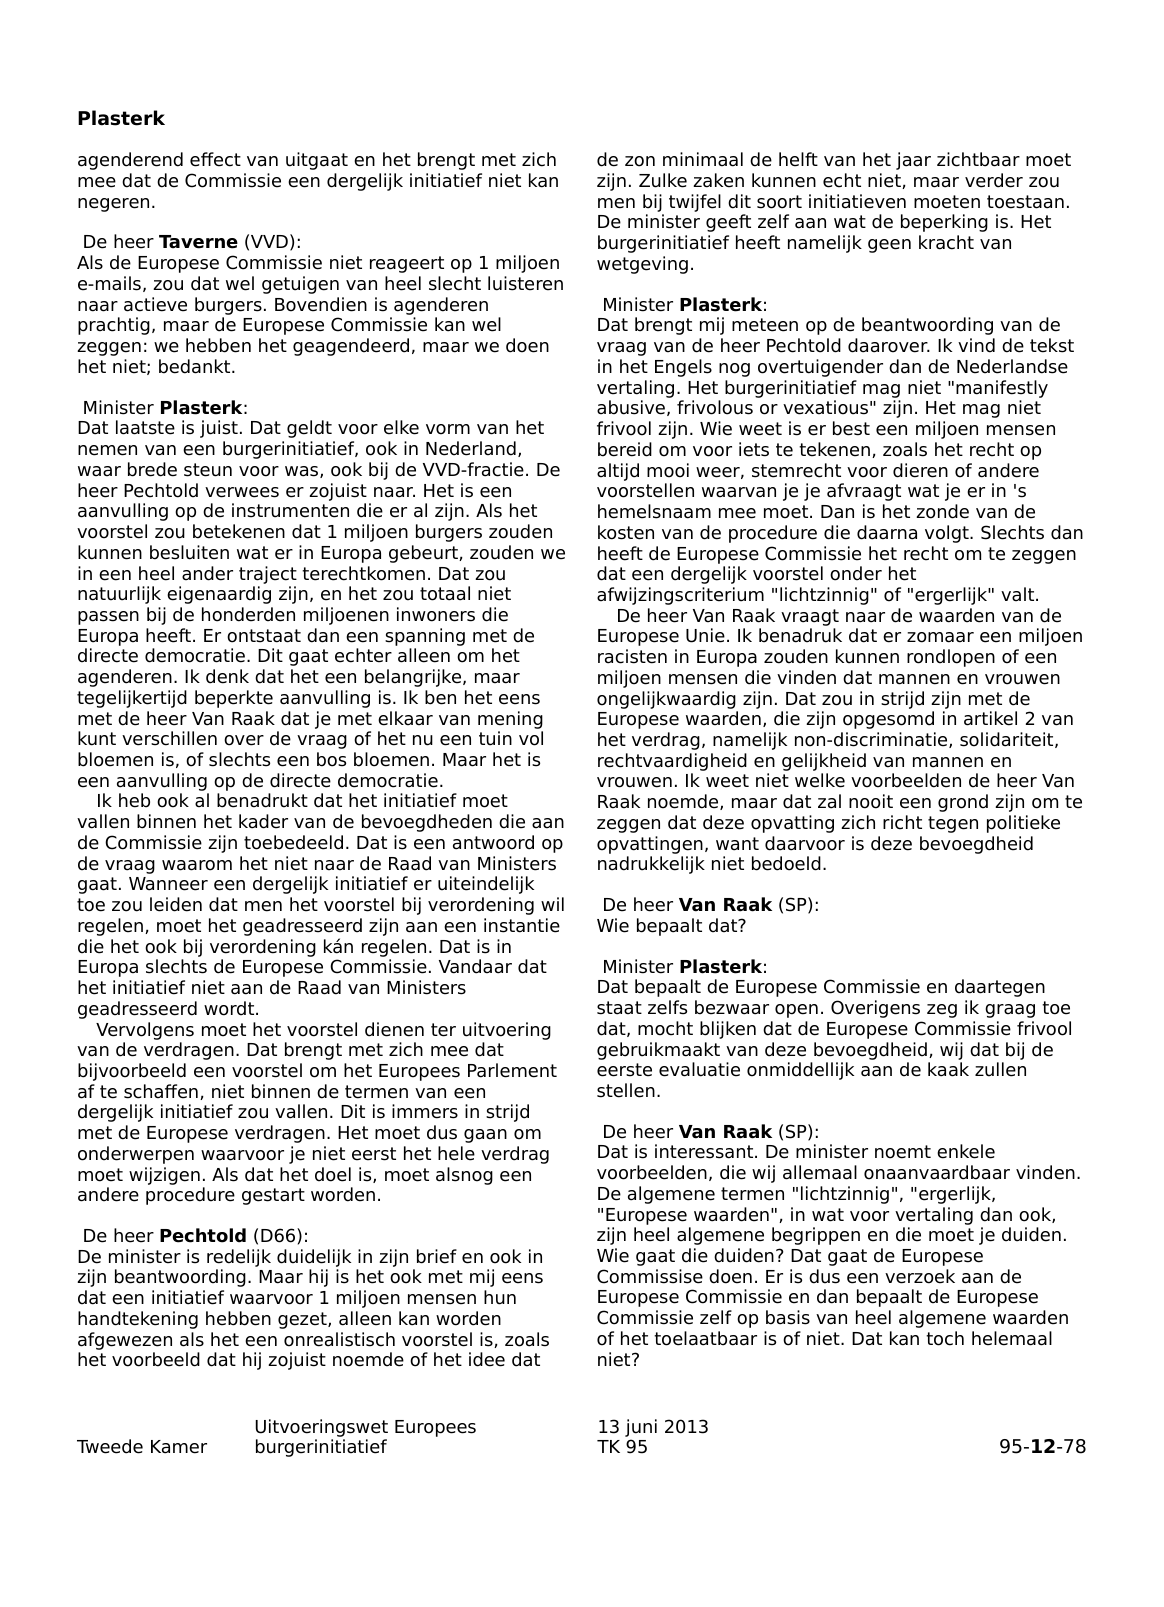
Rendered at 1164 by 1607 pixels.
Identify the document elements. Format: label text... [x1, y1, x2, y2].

text Vervolgens moet het voorstel dienen ter uitvoering van de verdragen. Dat brengt met zich mee dat bijvoorbeeld een voorstel om het Europees Parlement af te schaffen, niet binnen de termen van een dergelijk initiatief zou vallen. Dit is immers in strijd met de Europese verdragen. Het moet dus gaan om onderwerpen waarvoor je niet eerst het hele verdrag moet wijzigen. Als dat het doel is, moet alsnog een andere procedure gestart worden. [77, 1019, 567, 1206]
text Ik heb ook al benadrukt dat het initiatief moet vallen binnen het kader van de bevoegdheden die aan de Commissie zijn toebedeeld. Dat is een antwoord op de vraag waarom het niet naar de Raad van Ministers gaat. Wanneer een dergelijk initiatief er uiteindelijk toe zou leiden dat men het voorstel bij verordening wil regelen, moet het geadresseerd zijn aan een instantie die het ook bij verordening kán regelen. Dat is in Europa slechts de Europese Commissie. Vandaar dat het initiatief niet aan de Raad van Ministers geadresseerd wordt. [77, 791, 567, 1019]
text agenderend effect van uitgaat en het brengt met zich mee dat de Commissie een dergelijk initiatief niet kan negeren. [77, 150, 567, 212]
text Dat brengt mij meteen op de beantwoording van de vraag van de heer Pechtold daarover. Ik vind de tekst in het Engels nog overtuigender dan de Nederlandse vertaling. Het burgerinitiatief mag niet "manifestly abusive, frivolous or vexatious" zijn. Het mag niet frivool zijn. Wie weet is er best een miljoen mensen bereid om voor iets te tekenen, zoals het recht op altijd mooi weer, stemrecht voor dieren of andere voorstellen waarvan je je afvraagt wat je er in 's hemelsnaam mee moet. Dan is het zonde van de kosten van de procedure die daarna volgt. Slechts dan heeft de Europese Commissie het recht om te zeggen dat een dergelijk voorstel onder het afwijzingscriterium "lichtzinnig" of "ergerlijk" valt. [596, 315, 1087, 606]
text Als de Europese Commissie niet reageert op 1 miljoen e-mails, zou dat wel getuigen van heel slecht luisteren naar actieve burgers. Bovendien is agenderen prachtig, maar de Europese Commissie kan wel zeggen: we hebben het geagendeerd, maar we doen het niet; bedankt. [77, 253, 567, 377]
text Wie bepaalt dat? [596, 916, 1087, 936]
text Dat is interessant. De minister noemt enkele voorbeelden, die wij allemaal onaanvaardbaar vinden. De algemene termen "lichtzinnig", "ergerlijk, "Europese waarden", in wat voor vertaling dan ook, zijn heel algemene begrippen en die moet je duiden. Wie gaat die duiden? Dat gaat de Europese Commissise doen. Er is dus een verzoek aan de Europese Commissie en dan bepaalt de Europese Commissie zelf op basis van heel algemene waarden of het toelaatbaar is of niet. Dat kan toch helemaal niet? [596, 1142, 1087, 1370]
text Dat laatste is juist. Dat geldt voor elke vorm van het nemen van een burgerinitiatief, ook in Nederland, waar brede steun voor was, ook bij de VVD-fractie. De heer Pechtold verwees er zojuist naar. Het is een aanvulling op de instrumenten die er al zijn. Als het voorstel zou betekenen dat 1 miljoen burgers zouden kunnen besluiten wat er in Europa gebeurt, zouden we in een heel ander traject terechtkomen. Dat zou natuurlijk eigenaardig zijn, en het zou totaal niet passen bij de honderden miljoenen inwoners die Europa heeft. Er ontstaat dan een spanning met de directe democratie. Dit gaat echter alleen om het agenderen. Ik denk dat het een belangrijke, maar tegelijkertijd beperkte aanvulling is. Ik ben het eens met de heer Van Raak dat je met elkaar van mening kunt verschillen over de vraag of het nu een tuin vol bloemen is, of slechts een bos bloemen. Maar het is een aanvulling op de directe democratie. [77, 418, 567, 791]
text Minister Plasterk: [77, 397, 567, 418]
text De minister is redelijk duidelijk in zijn brief en ook in zijn beantwoording. Maar hij is het ook met mij eens dat een initiatief waarvoor 1 miljoen mensen hun handtekening hebben gezet, alleen kan worden afgewezen als het een onrealistisch voorstel is, zoals het voorbeeld dat hij zojuist noemde of het idee dat [77, 1247, 567, 1371]
text De heer Van Raak (SP): [596, 895, 1087, 916]
text Minister Plasterk: [596, 294, 1087, 315]
text De heer Van Raak vraagt naar de waarden van de Europese Unie. Ik benadruk dat er zomaar een miljoen racisten in Europa zouden kunnen rondlopen of een miljoen mensen die vinden dat mannen en vrouwen ongelijkwaardig zijn. Dat zou in strijd zijn met de Europese waarden, die zijn opgesomd in artikel 2 van het verdrag, namelijk non-discriminatie, solidariteit, rechtvaardigheid en gelijkheid van mannen en vrouwen. Ik weet niet welke voorbeelden de heer Van Raak noemde, maar dat zal nooit een grond zijn om te zeggen dat deze opvatting zich richt tegen politieke opvattingen, want daarvoor is deze bevoegdheid nadrukkelijk niet bedoeld. [596, 606, 1087, 875]
text Minister Plasterk: [596, 956, 1087, 977]
text De heer Van Raak (SP): [596, 1122, 1087, 1142]
text De heer Pechtold (D66): [77, 1226, 567, 1247]
text De heer Taverne (VVD): [77, 232, 567, 253]
text Dat bepaalt de Europese Commissie en daartegen staat zelfs bezwaar open. Overigens zeg ik graag toe dat, mocht blijken dat de Europese Commissie frivool gebruikmaakt van deze bevoegdheid, wij dat bij de eerste evaluatie onmiddellijk aan de kaak zullen stellen. [596, 977, 1087, 1102]
text de zon minimaal de helft van het jaar zichtbaar moet zijn. Zulke zaken kunnen echt niet, maar verder zou men bij twijfel dit soort initiatieven moeten toestaan. De minister geeft zelf aan wat de beperking is. Het burgerinitiatief heeft namelijk geen kracht van wetgeving. [596, 150, 1087, 274]
